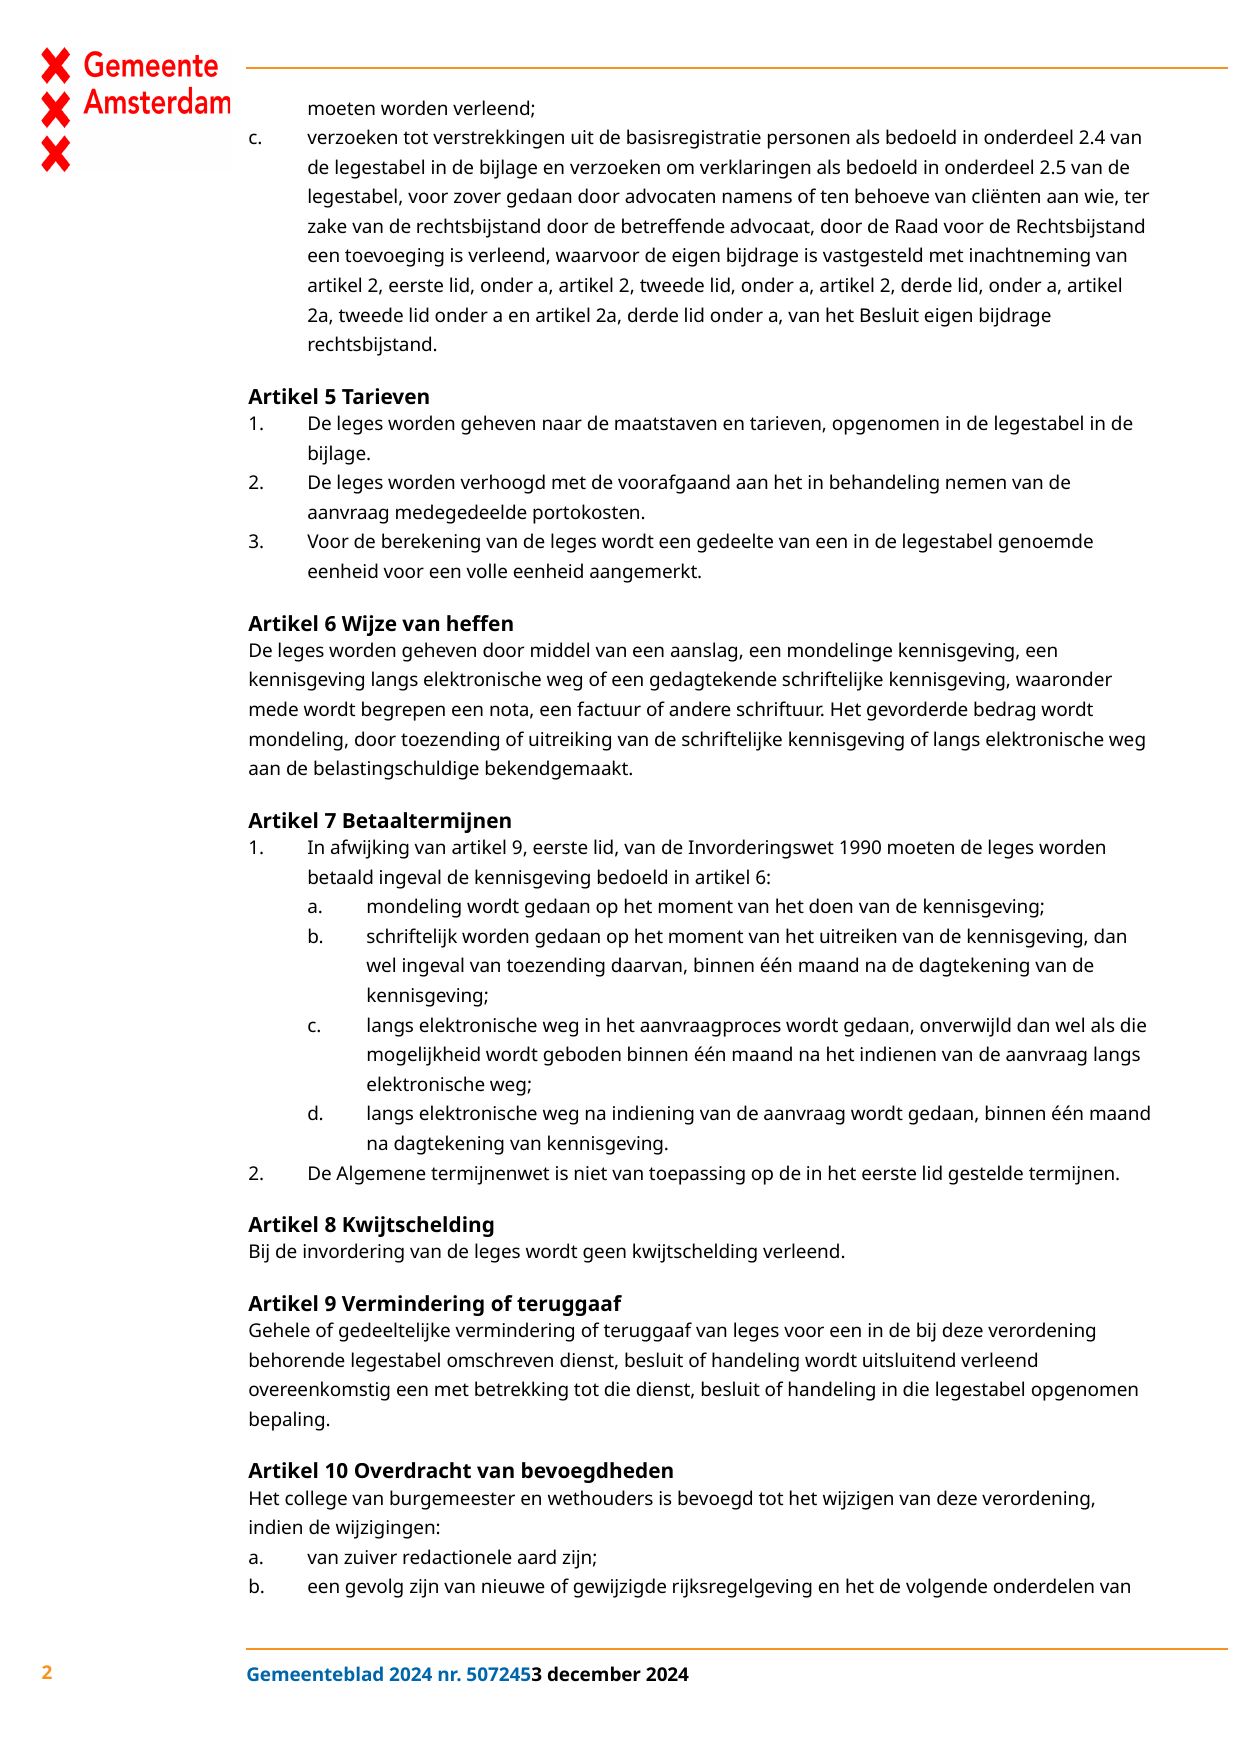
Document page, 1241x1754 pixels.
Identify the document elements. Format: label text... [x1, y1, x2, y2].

list van zuiver redactionele aard zijn; [248, 1544, 1152, 1570]
text Artikel 10 Overdracht van bevoegdheden [248, 1457, 1152, 1485]
text Artikel 7 Betaaltermijnen [248, 806, 1152, 834]
list moeten worden verleend; [248, 95, 1152, 121]
list schriftelijk worden gedaan op het moment van het uitreiken van de kennisgeving, dan wel ingeval van toezending daarvan, binnen één maand na de dagtekening van de kennisgeving; [307, 923, 1152, 1008]
text Gehele of gedeeltelijke vermindering of teruggaaf van leges voor een in de bij deze verordening behorende legestabel omschreven dienst, besluit of handeling wordt uitsluitend verleend overeenkomstig een met betrekking tot die dienst, besluit of handeling in die legestabel opgenomen bepaling. [248, 1317, 1152, 1432]
list verzoeken tot verstrekkingen uit de basisregistratie personen als bedoeld in onderdeel 2.4 van de legestabel in de bijlage en verzoeken om verklaringen als bedoeld in onderdeel 2.5 van de legestabel, voor zover gedaan door advocaten namens of ten behoeve van cliënten aan wie, ter zake van de rechtsbijstand door de betreffende advocaat, door de Raad voor de Rechtsbijstand een toevoeging is verleend, waarvoor de eigen bijdrage is vastgesteld met inachtneming van artikel 2, eerste lid, onder a, artikel 2, tweede lid, onder a, artikel 2, derde lid, onder a, artikel 2a, tweede lid onder a en artikel 2a, derde lid onder a, van het Besluit eigen bijdrage rechtsbijstand. [248, 124, 1152, 357]
text Artikel 8 Kwijtschelding [248, 1210, 1152, 1238]
text De leges worden geheven door middel van een aanslag, een mondelinge kennisgeving, een kennisgeving langs elektronische weg of een gedagtekende schriftelijke kennisgeving, waaronder mede wordt begrepen een nota, een factuur of andere schriftuur. Het gevorderde bedrag wordt mondeling, door toezending of uitreiking van de schriftelijke kennisgeving of langs elektronische weg aan de belastingschuldige bekendgemaakt. [248, 637, 1152, 781]
text Artikel 9 Vermindering of teruggaaf [248, 1289, 1152, 1317]
list Voor de berekening van de leges wordt een gedeelte van een in de legestabel genoemde eenheid voor een volle eenheid aangemerkt. [248, 529, 1152, 584]
list De leges worden geheven naar de maatstaven en tarieven, opgenomen in de legestabel in de bijlage. [248, 410, 1152, 466]
list De Algemene termijnenwet is niet van toepassing op de in het eerste lid gestelde termijnen. [248, 1160, 1152, 1185]
text Artikel 6 Wijze van heffen [248, 609, 1152, 637]
picture [41, 47, 231, 172]
list langs elektronische weg in het aanvraagproces wordt gedaan, onverwijld dan wel als die mogelijkheid wordt geboden binnen één maand na het indienen van de aanvraag langs elektronische weg; [307, 1012, 1152, 1097]
list In afwijking van artikel 9, eerste lid, van de Invorderingswet 1990 moeten de leges worden betaald ingeval de kennisgeving bedoeld in artikel 6: [248, 834, 1152, 889]
list een gevolg zijn van nieuwe of gewijzigde rijksregelgeving en het de volgende onderdelen van [248, 1574, 1152, 1599]
list mondeling wordt gedaan op het moment van het doen van de kennisgeving; [307, 893, 1152, 919]
list De leges worden verhoogd met de voorafgaand aan het in behandeling nemen van de aanvraag medegedeelde portokosten. [248, 469, 1152, 525]
list langs elektronische weg na indiening van de aanvraag wordt gedaan, binnen één maand na dagtekening van kennisgeving. [307, 1101, 1152, 1156]
text Artikel 5 Tarieven [248, 382, 1152, 410]
text Bij de invordering van de leges wordt geen kwijtschelding verleend. [248, 1238, 1152, 1264]
text Het college van burgemeester en wethouders is bevoegd tot het wijzigen van deze verordening, indien de wijzigingen: [248, 1485, 1152, 1540]
